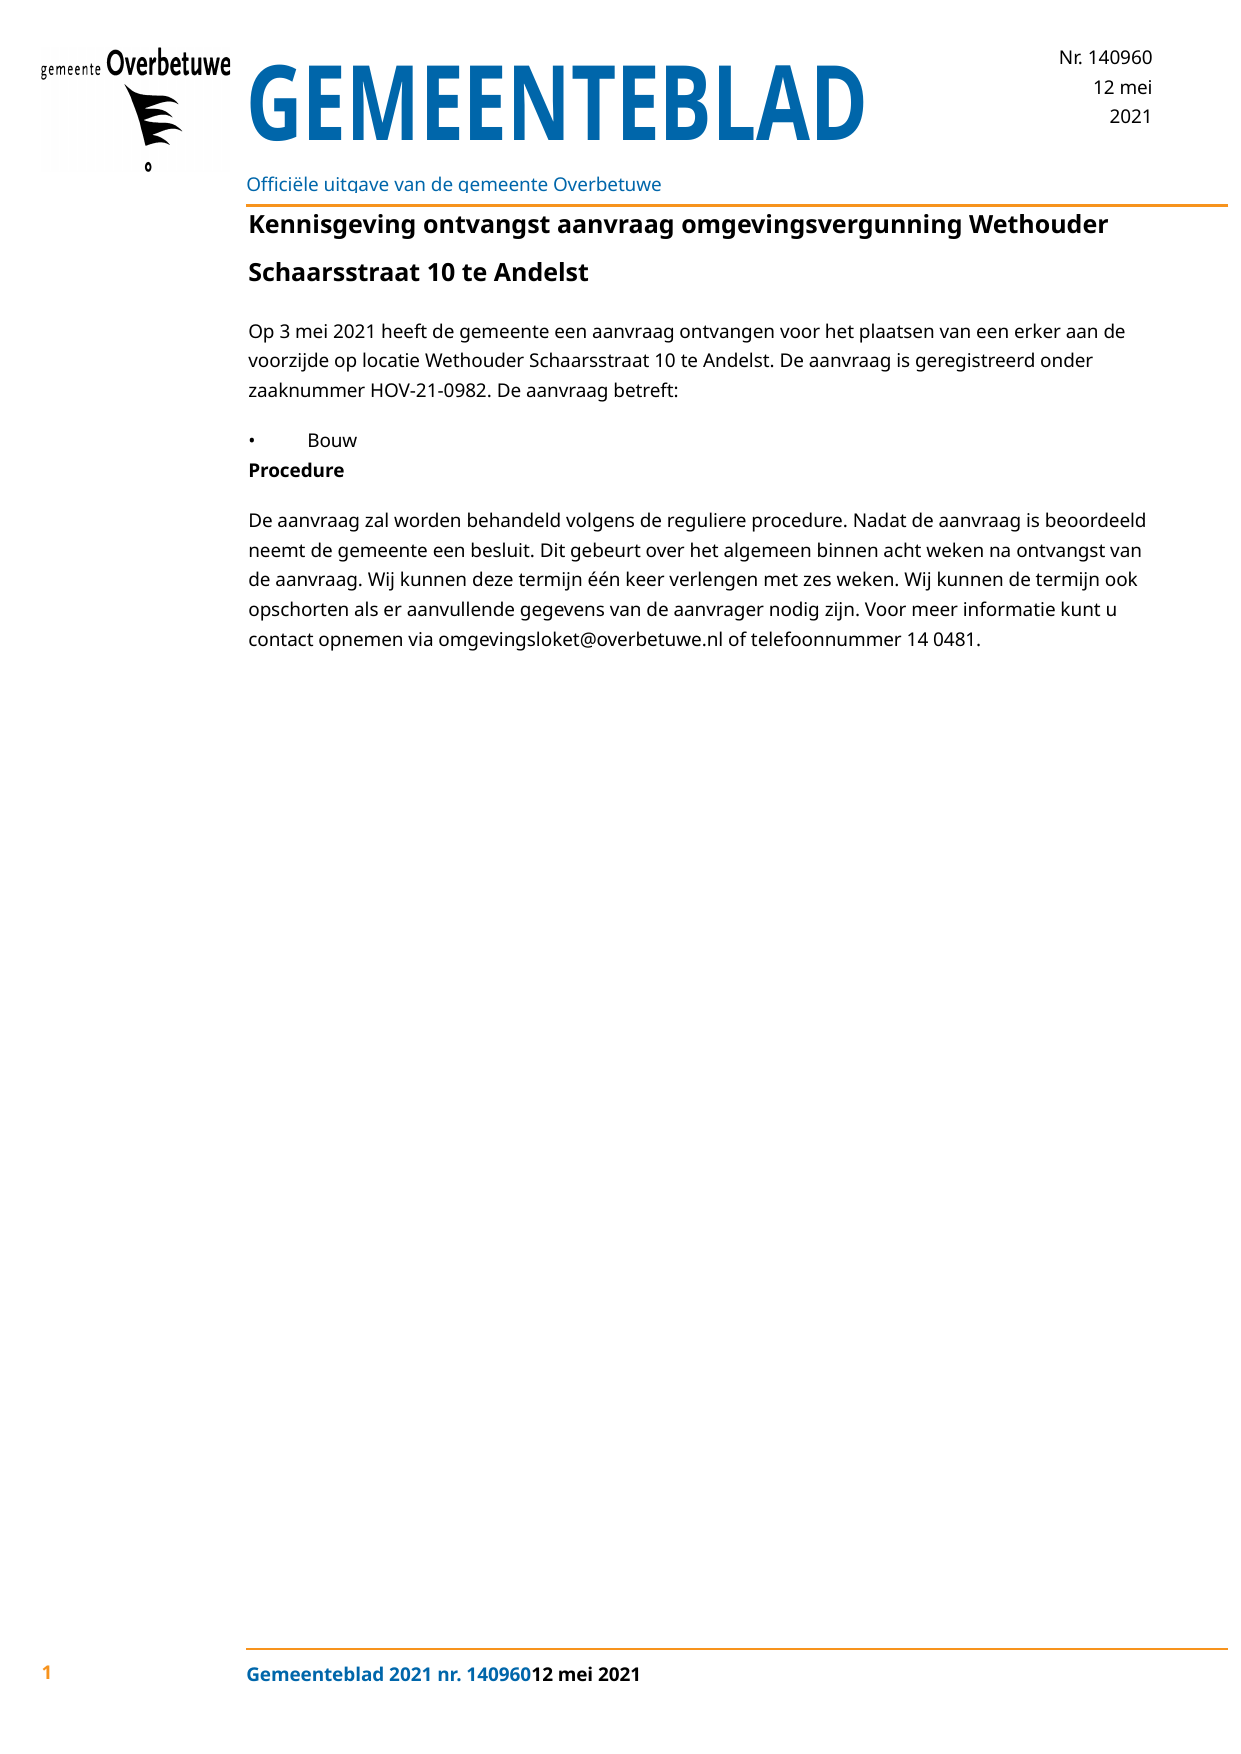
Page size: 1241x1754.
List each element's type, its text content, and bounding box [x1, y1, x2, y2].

text Procedure [248, 457, 1152, 483]
picture [41, 47, 231, 172]
text De aanvraag zal worden behandeld volgens de reguliere procedure. Nadat de aanvraag is beoordeeld neemt de gemeente een besluit. Dit gebeurt over het algemeen binnen acht weken na ontvangst van de aanvraag. Wij kunnen deze termijn één keer verlengen met zes weken. Wij kunnen de termijn ook opschorten als er aanvullende gegevens van de aanvrager nodig zijn. Voor meer informatie kunt u contact opnemen via omgevingsloket@overbetuwe.nl of telefoonnummer 14 0481. [248, 507, 1152, 652]
text Kennisgeving ontvangst aanvraag omgevingsvergunning Wethouder Schaarsstraat 10 te Andelst [248, 207, 1152, 288]
text Op 3 mei 2021 heeft de gemeente een aanvraag ontvangen voor het plaatsen van een erker aan de voorzijde op locatie Wethouder Schaarsstraat 10 te Andelst. De aanvraag is geregistreerd onder zaaknummer HOV-21-0982. De aanvraag betreft: [248, 318, 1152, 403]
list Bouw [248, 427, 1152, 453]
